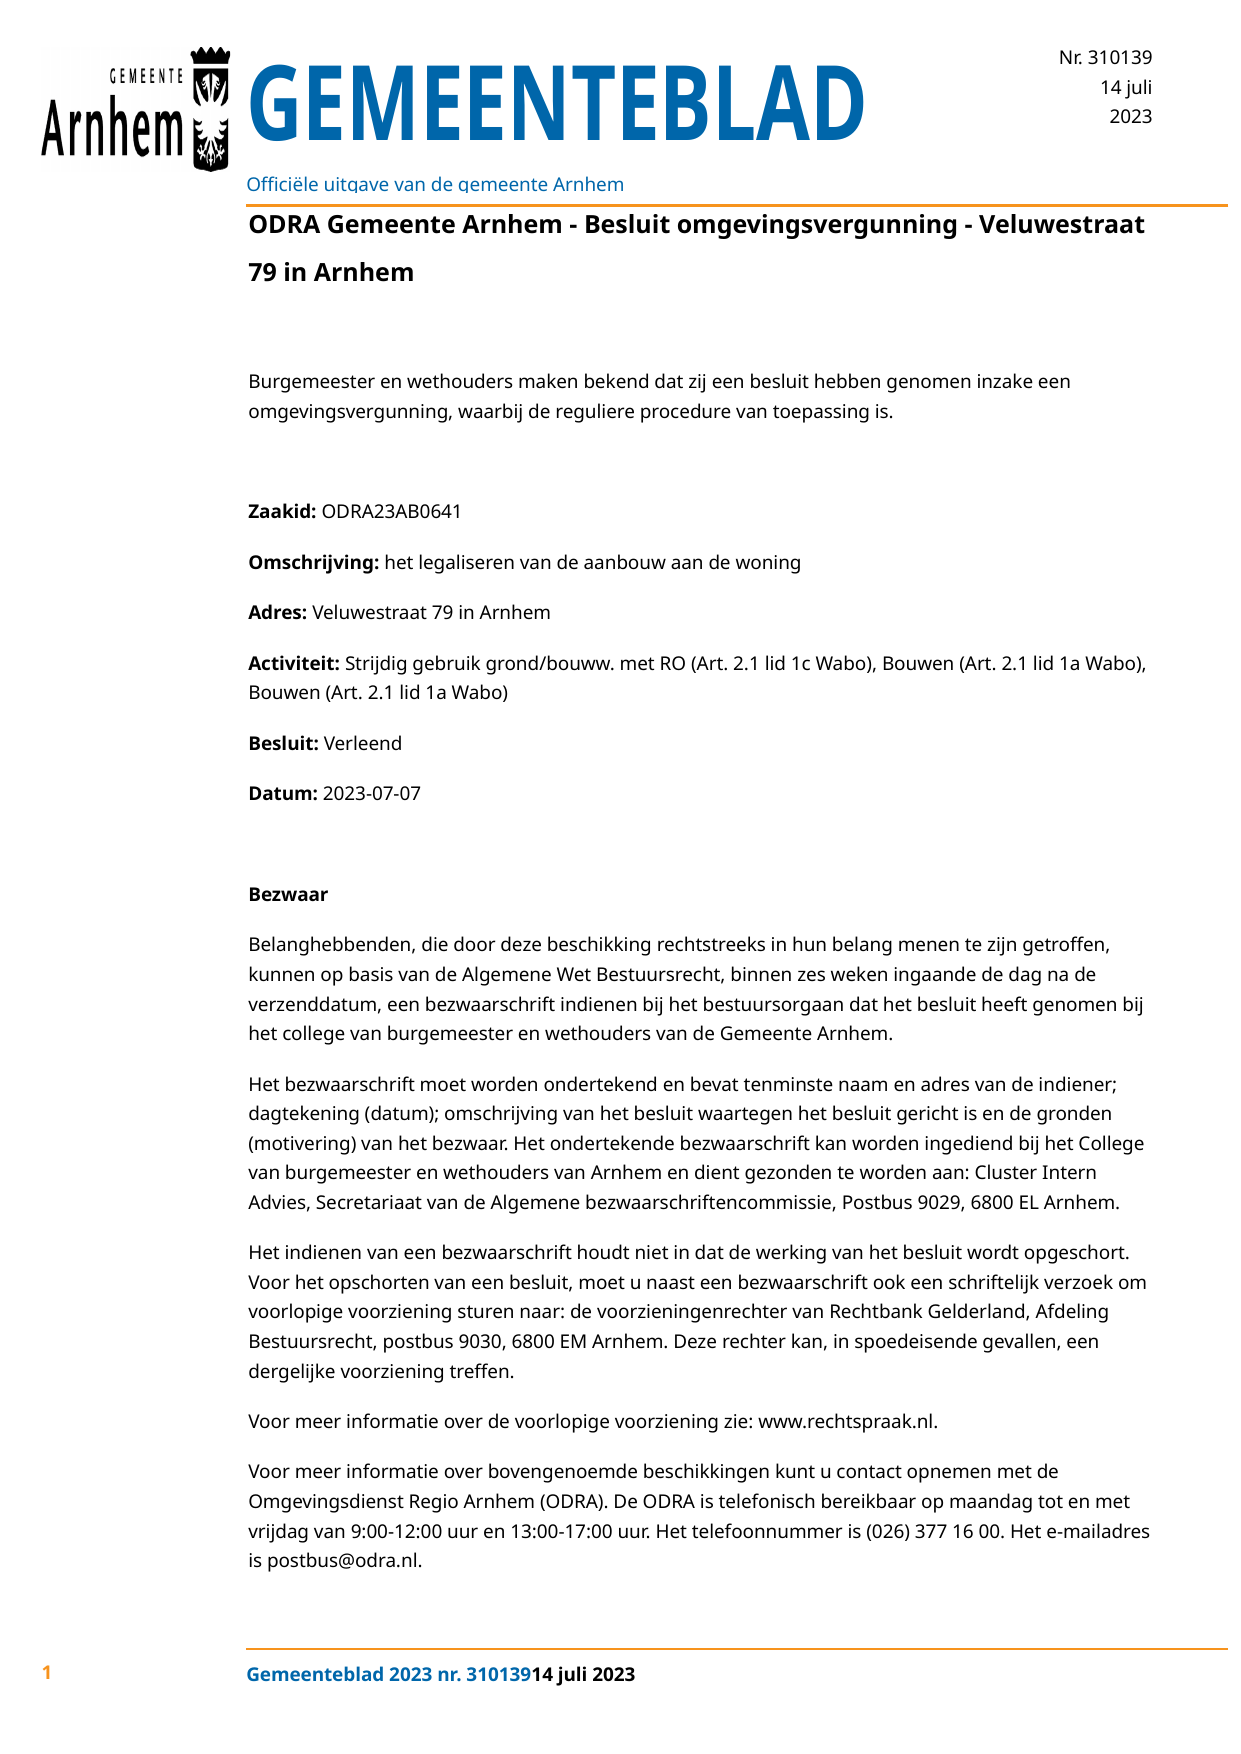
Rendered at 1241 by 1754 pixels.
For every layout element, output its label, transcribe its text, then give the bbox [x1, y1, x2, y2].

text Voor meer informatie over de voorlopige voorziening zie: www.rechtspraak.nl. [248, 1408, 1152, 1434]
text Het bezwaarschrift moet worden ondertekend en bevat tenminste naam en adres van de indiener; dagtekening (datum); omschrijving van het besluit waartegen het besluit gericht is en de gronden (motivering) van het bezwaar. Het ondertekende bezwaarschrift kan worden ingediend bij het College van burgemeester en wethouders van Arnhem en dient gezonden te worden aan: Cluster Intern Advies, Secretariaat van de Algemene bezwaarschriftencommissie, Postbus 9029, 6800 EL Arnhem. [248, 1071, 1152, 1215]
text Omschrijving: het legaliseren van de aanbouw aan de woning [248, 549, 1152, 575]
text Zaakid: ODRA23AB0641 [248, 499, 1152, 524]
picture [41, 47, 231, 172]
text Het indienen van een bezwaarschrift houdt niet in dat de werking van het besluit wordt opgeschort. Voor het opschorten van een besluit, moet u naast een bezwaarschrift ook een schriftelijk verzoek om voorlopige voorziening sturen naar: de voorzieningenrechter van Rechtbank Gelderland, Afdeling Bestuursrecht, postbus 9030, 6800 EM Arnhem. Deze rechter kan, in spoedeisende gevallen, een dergelijke voorziening treffen. [248, 1239, 1152, 1384]
text ODRA Gemeente Arnhem - Besluit omgevingsvergunning - Veluwestraat 79 in Arnhem [248, 207, 1152, 288]
text Besluit: Verleend [248, 730, 1152, 756]
text Voor meer informatie over bovengenoemde beschikkingen kunt u contact opnemen met de Omgevingsdienst Regio Arnhem (ODRA). De ODRA is telefonisch bereikbaar op maandag tot en met vrijdag van 9:00-12:00 uur en 13:00-17:00 uur. Het telefoonnummer is (026) 377 16 00. Het e-mailadres is postbus@odra.nl. [248, 1459, 1152, 1573]
text Activiteit: Strijdig gebruik grond/bouww. met RO (Art. 2.1 lid 1c Wabo), Bouwen (Art. 2.1 lid 1a Wabo), Bouwen (Art. 2.1 lid 1a Wabo) [248, 650, 1152, 705]
text Adres: Veluwestraat 79 in Arnhem [248, 599, 1152, 625]
text Bezwaar [248, 881, 1152, 907]
text Burgemeester en wethouders maken bekend dat zij een besluit hebben genomen inzake een omgevingsvergunning, waarbij de reguliere procedure van toepassing is. [248, 368, 1152, 424]
text Belanghebbenden, die door deze beschikking rechtstreeks in hun belang menen te zijn getroffen, kunnen op basis van de Algemene Wet Bestuursrecht, binnen zes weken ingaande de dag na de verzenddatum, een bezwaarschrift indienen bij het bestuursorgaan dat het besluit heeft genomen bij het college van burgemeester en wethouders van de Gemeente Arnhem. [248, 932, 1152, 1046]
text Datum: 2023-07-07 [248, 780, 1152, 806]
